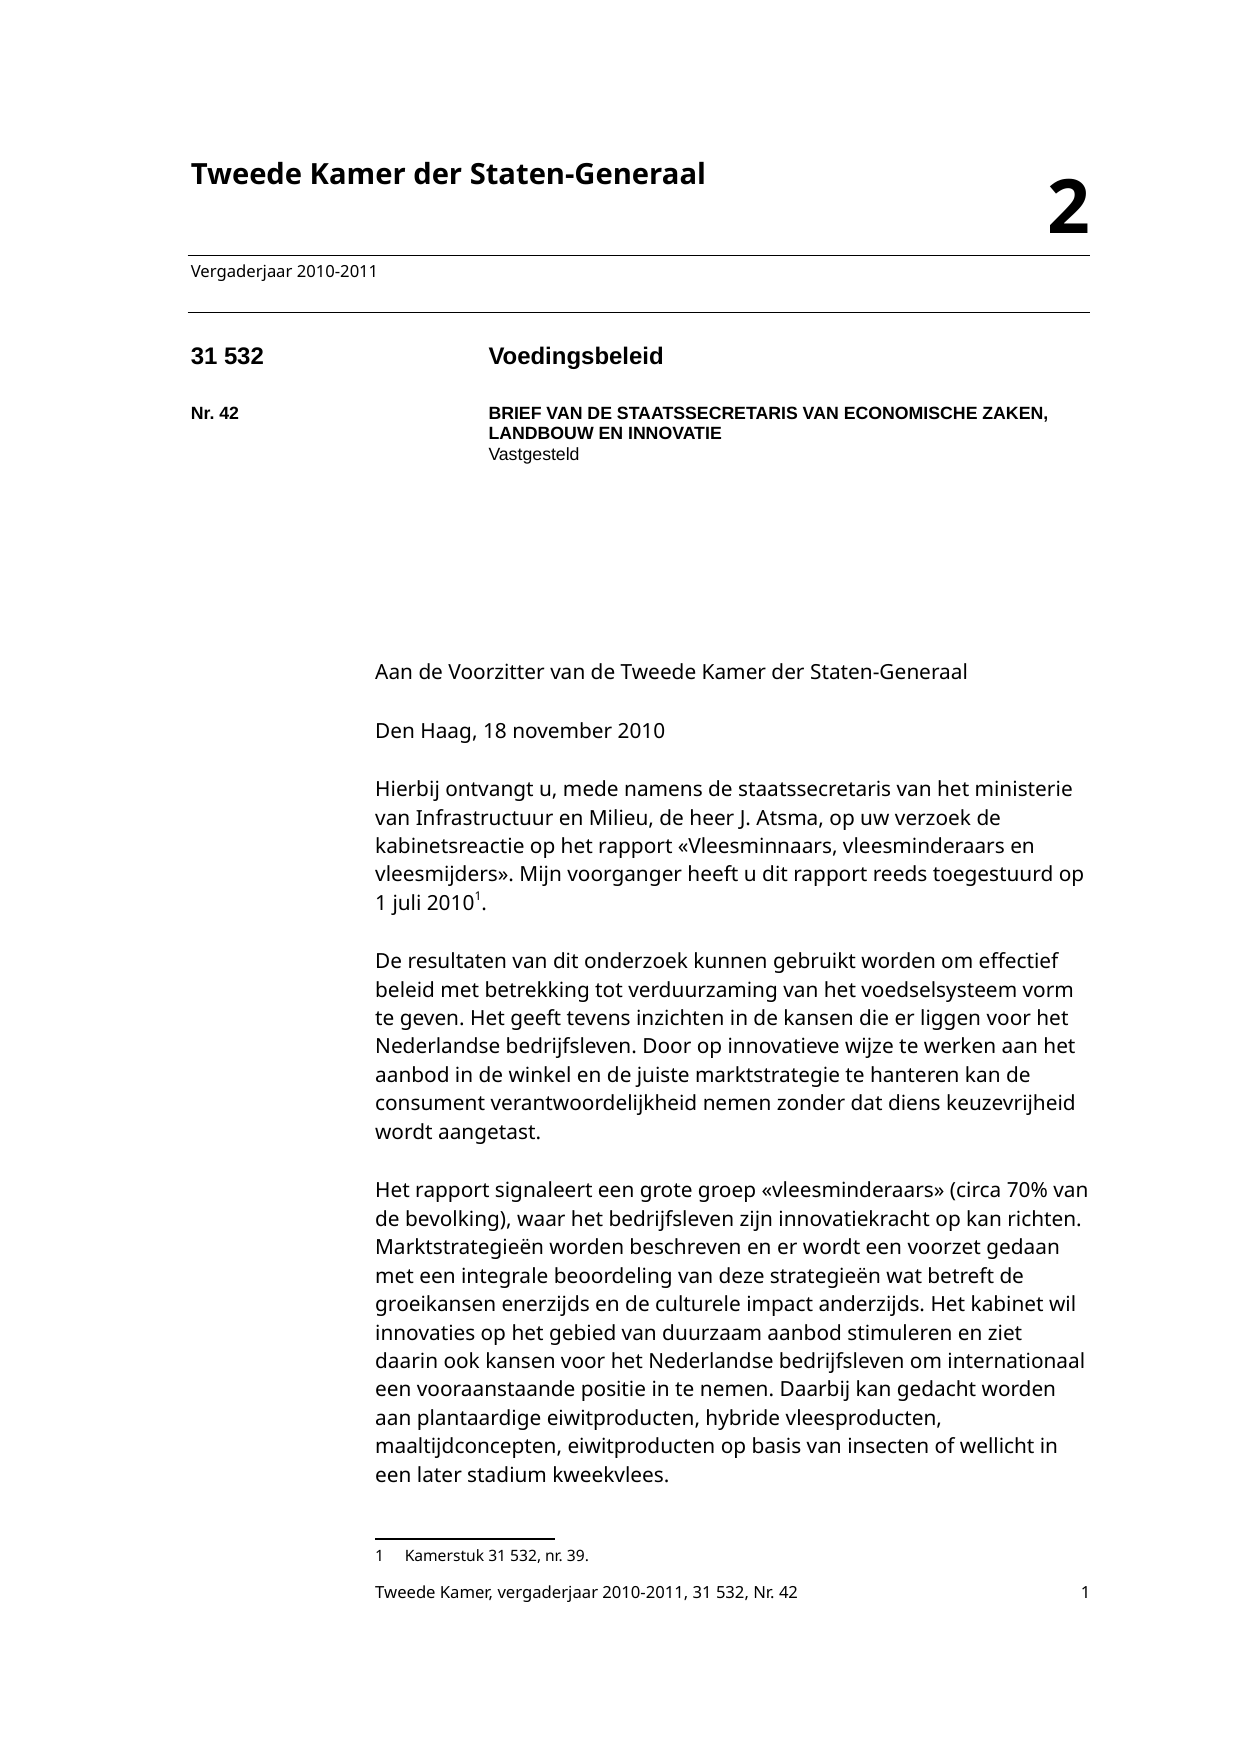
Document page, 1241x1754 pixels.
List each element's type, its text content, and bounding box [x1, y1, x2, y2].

table_header 2 [910, 150, 1090, 255]
table_header Tweede Kamer der Staten-Generaal [188, 150, 909, 255]
text Aan de Voorzitter van de Tweede Kamer der Staten-Generaal [375, 657, 1090, 686]
text Hierbij ontvangt u, mede namens de staatssecretaris van het ministerie van Infrastructuur en Milieu, de heer J. Atsma, op uw verzoek de kabinetsreactie op het rapport «Vleesminnaars, vleesminderaars en vleesmijders». Mijn voorganger heeft u dit rapport reeds toegestuurd op 1 juli 2010. [375, 774, 1090, 916]
table_cell Vergaderjaar 2010-2011 [188, 256, 485, 312]
text Het rapport signaleert een grote groep «vleesminderaars» (circa 70% van de bevolking), waar het bedrijfsleven zijn innovatiekracht op kan richten. Marktstrategieën worden beschreven en er wordt een voorzet gedaan met een integrale beoordeling van deze strategieën wat betreft de groeikansen enerzijds en de culturele impact anderzijds. Het kabinet wil innovaties op het gebied van duurzaam aanbod stimuleren en ziet daarin ook kansen voor het Nederlandse bedrijfsleven om internationaal een vooraanstaande positie in te nemen. Daarbij kan gedacht worden aan plantaardige eiwitproducten, hybride vleesproducten, maaltijdconcepten, eiwitproducten op basis van insecten of wellicht in een later stadium kweekvlees. [375, 1175, 1090, 1488]
table_cell Voedingsbeleid [485, 339, 1090, 399]
text Den Haag, 18 november 2010 [375, 716, 1090, 744]
table_cell [188, 313, 485, 339]
table_cell Nr. 42 [188, 399, 485, 539]
text Kamerstuk 31 532, nr. 39. [375, 1538, 1090, 1566]
table_cell [485, 256, 1090, 312]
table_cell 31 532 [188, 339, 485, 399]
text De resultaten van dit onderzoek kunnen gebruikt worden om effectief beleid met betrekking tot verduurzaming van het voedselsysteem vorm te geven. Het geeft tevens inzichten in de kansen die er liggen voor het Nederlandse bedrijfsleven. Door op innovatieve wijze te werken aan het aanbod in de winkel en de juiste marktstrategie te hanteren kan de consument verantwoordelijkheid nemen zonder dat diens keuzevrijheid wordt aangetast. [375, 946, 1090, 1145]
table_cell BRIEF VAN DE STAATSSECRETARIS VAN ECONOMISCHE ZAKEN, LANDBOUW EN INNOVATIE Vastgesteld [485, 399, 1090, 539]
table_cell [485, 313, 1090, 339]
